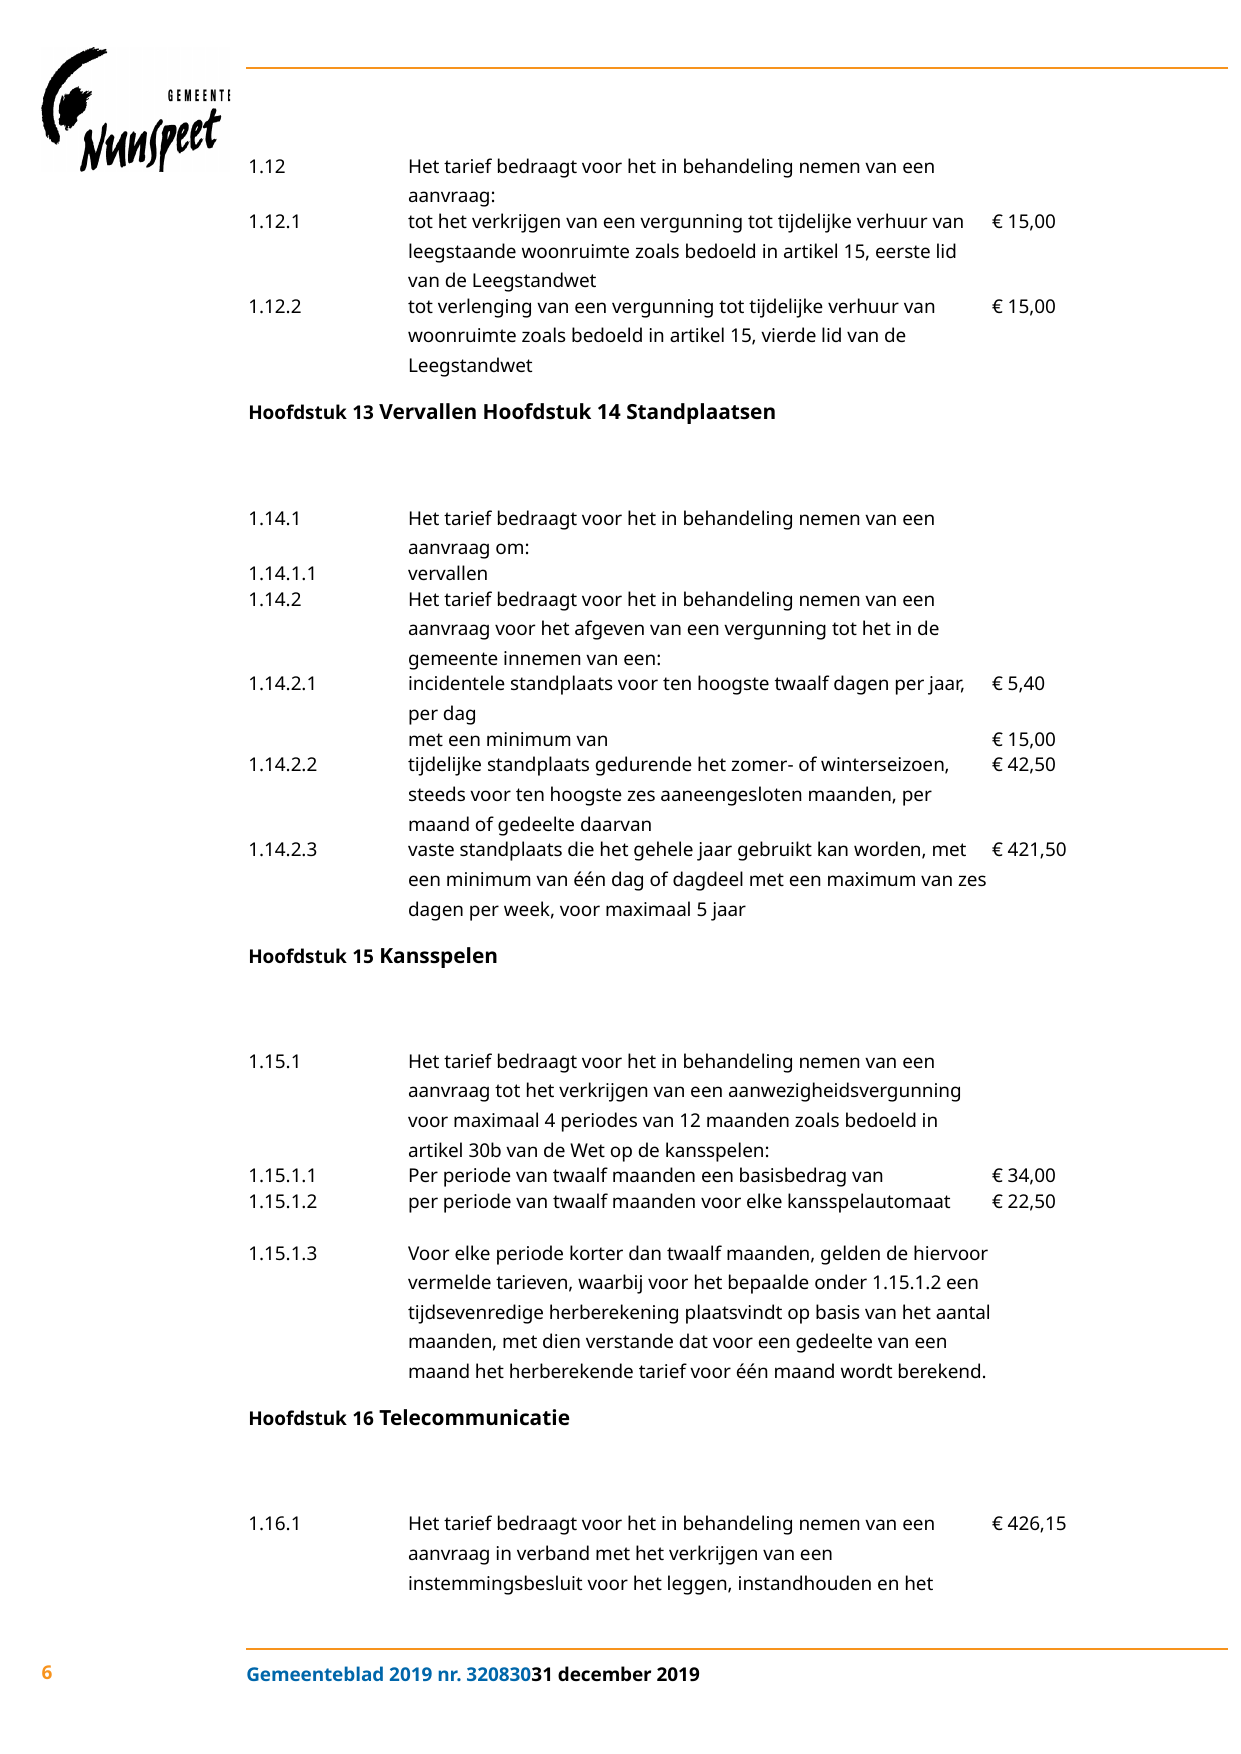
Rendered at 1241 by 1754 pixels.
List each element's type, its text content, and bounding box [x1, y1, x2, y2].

table_cell [992, 1240, 1152, 1384]
table_cell 1.14.2.2 [248, 752, 408, 837]
table_cell 1.12.2 [248, 293, 408, 378]
table_header [992, 505, 1152, 560]
table_cell [992, 1214, 1152, 1240]
table_cell [248, 1214, 408, 1240]
table_cell 1.14.2 [248, 586, 408, 671]
table_header Het tarief bedraagt voor het in behandeling nemen van een aanvraag tot het verkrijgen van een aanwezigheidsvergunning voor maximaal 4 periodes van 12 maanden zoals bedoeld in artikel 30b van de Wet op de kansspelen: [408, 1048, 992, 1163]
table_cell per periode van twaalf maanden voor elke kansspelautomaat [408, 1188, 992, 1214]
table_cell [992, 560, 1152, 586]
table_cell € 22,50 [992, 1188, 1152, 1214]
table_cell [248, 726, 408, 752]
table_cell vaste standplaats die het gehele jaar gebruikt kan worden, met een minimum van één dag of dagdeel met een maximum van zes dagen per week, voor maximaal 5 jaar [408, 837, 992, 921]
table_cell 1.14.1.1 [248, 560, 408, 586]
table_cell incidentele standplaats voor ten hoogste twaalf dagen per jaar, per dag [408, 671, 992, 726]
table_cell Per periode van twaalf maanden een basisbedrag van [408, 1163, 992, 1188]
table_cell € 5,40 [992, 671, 1152, 726]
table_cell € 15,00 [992, 208, 1152, 293]
table_cell met een minimum van [408, 726, 992, 752]
text Hoofdstuk 15 Kansspelen [248, 941, 1152, 969]
table_cell [408, 1214, 992, 1240]
text Hoofdstuk 13 Vervallen Hoofdstuk 14 Standplaatsen [248, 397, 1152, 426]
table_header 1.15.1 [248, 1048, 408, 1163]
table_header € 426,15 [992, 1511, 1152, 1595]
table_header 1.14.1 [248, 505, 408, 560]
table_cell 1.15.1.3 [248, 1240, 408, 1384]
table_header Het tarief bedraagt voor het in behandeling nemen van een aanvraag in verband met het verkrijgen van een instemmingsbesluit voor het leggen, instandhouden en het [408, 1511, 992, 1595]
table_cell vervallen [408, 560, 992, 586]
table_cell € 34,00 [992, 1163, 1152, 1188]
table_cell tot verlenging van een vergunning tot tijdelijke verhuur van woonruimte zoals bedoeld in artikel 15, vierde lid van de Leegstandwet [408, 293, 992, 378]
table_cell € 42,50 [992, 752, 1152, 837]
table_header 1.16.1 [248, 1511, 408, 1595]
table_cell tijdelijke standplaats gedurende het zomer- of winterseizoen, steeds voor ten hoogste zes aaneengesloten maanden, per maand of gedeelte daarvan [408, 752, 992, 837]
table_cell Het tarief bedraagt voor het in behandeling nemen van een aanvraag voor het afgeven van een vergunning tot het in de gemeente innemen van een: [408, 586, 992, 671]
table_header Het tarief bedraagt voor het in behandeling nemen van een aanvraag: [408, 153, 992, 208]
table_header [992, 1048, 1152, 1163]
table_cell € 15,00 [992, 726, 1152, 752]
table_header [992, 153, 1152, 208]
table_cell 1.15.1.2 [248, 1188, 408, 1214]
table_cell tot het verkrijgen van een vergunning tot tijdelijke verhuur van leegstaande woonruimte zoals bedoeld in artikel 15, eerste lid van de Leegstandwet [408, 208, 992, 293]
table_cell 1.15.1.1 [248, 1163, 408, 1188]
table_cell 1.14.2.1 [248, 671, 408, 726]
table_cell € 421,50 [992, 837, 1152, 921]
table_cell € 15,00 [992, 293, 1152, 378]
table_cell [992, 586, 1152, 671]
table_cell Voor elke periode korter dan twaalf maanden, gelden de hiervoor vermelde tarieven, waarbij voor het bepaalde onder 1.15.1.2 een tijdsevenredige herberekening plaatsvindt op basis van het aantal maanden, met dien verstande dat voor een gedeelte van een maand het herberekende tarief voor één maand wordt berekend. [408, 1240, 992, 1384]
picture [41, 47, 231, 172]
table_header Het tarief bedraagt voor het in behandeling nemen van een aanvraag om: [408, 505, 992, 560]
table_header 1.12 [248, 153, 408, 208]
table_cell 1.12.1 [248, 208, 408, 293]
table_cell 1.14.2.3 [248, 837, 408, 921]
text Hoofdstuk 16 Telecommunicatie [248, 1403, 1152, 1432]
